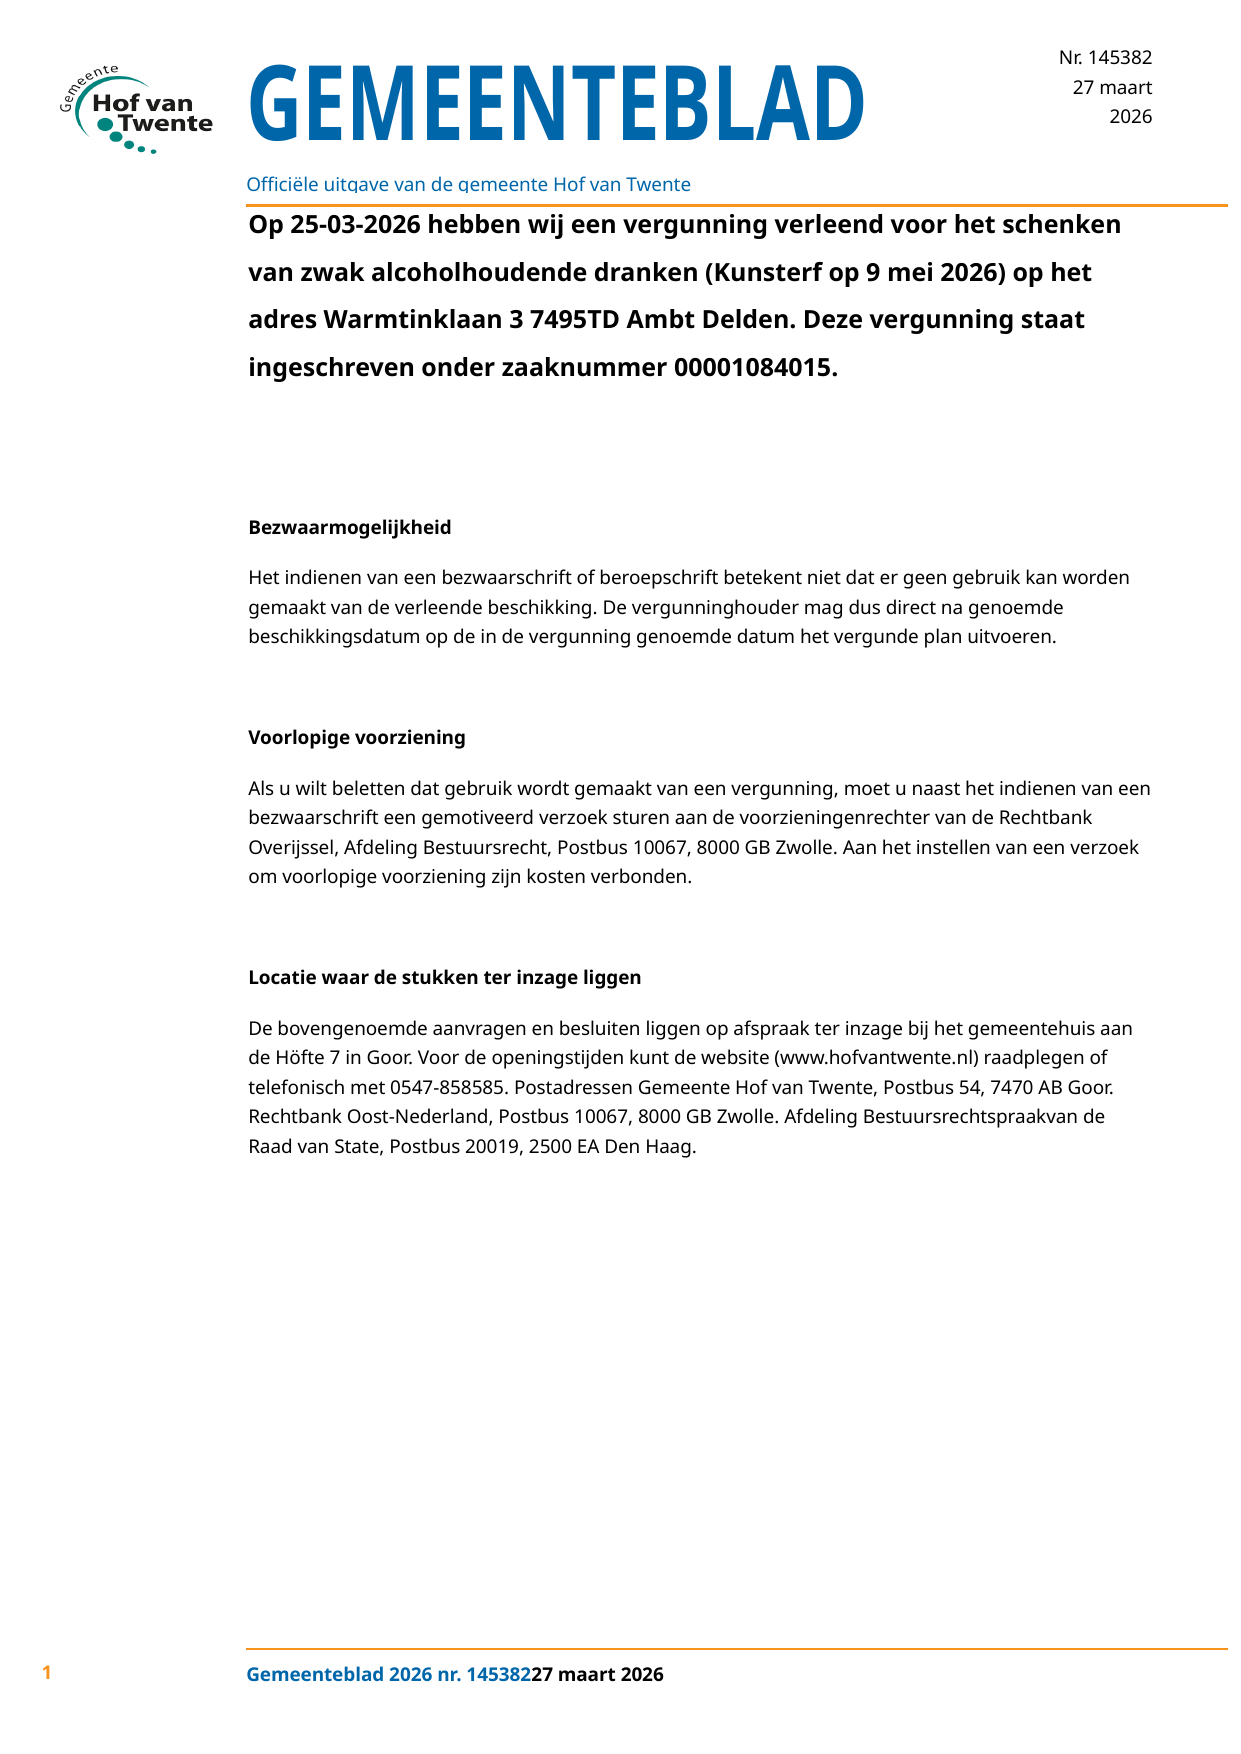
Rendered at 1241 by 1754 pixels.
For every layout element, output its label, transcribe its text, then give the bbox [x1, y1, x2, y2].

text Voorlopige voorziening [248, 724, 1152, 750]
text Als u wilt beletten dat gebruik wordt gemaakt van een vergunning, moet u naast het indienen van een bezwaarschrift een gemotiveerd verzoek sturen aan de voorzieningenrechter van de Rechtbank Overijssel, Afdeling Bestuursrecht, Postbus 10067, 8000 GB Zwolle. Aan het instellen van een verzoek om voorlopige voorziening zijn kosten verbonden. [248, 775, 1152, 889]
picture [41, 47, 231, 172]
text Op 25-03-2026 hebben wij een vergunning verleend voor het schenken van zwak alcoholhoudende dranken (Kunsterf op 9 mei 2026) op het adres Warmtinklaan 3 7495TD Ambt Delden. Deze vergunning staat ingeschreven onder zaaknummer 00001084015. [248, 207, 1152, 384]
text Bezwaarmogelijkheid [248, 514, 1152, 540]
text Locatie waar de stukken ter inzage liggen [248, 964, 1152, 990]
text Het indienen van een bezwaarschrift of beroepschrift betekent niet dat er geen gebruik kan worden gemaakt van de verleende beschikking. De vergunninghouder mag dus direct na genoemde beschikkingsdatum op de in de vergunning genoemde datum het vergunde plan uitvoeren. [248, 564, 1152, 649]
text De bovengenoemde aanvragen en besluiten liggen op afspraak ter inzage bij het gemeentehuis aan de Höfte 7 in Goor. Voor de openingstijden kunt de website (www.hofvantwente.nl) raadplegen of telefonisch met 0547-858585. Postadressen Gemeente Hof van Twente, Postbus 54, 7470 AB Goor. Rechtbank Oost-Nederland, Postbus 10067, 8000 GB Zwolle. Afdeling Bestuursrechtspraakvan de Raad van State, Postbus 20019, 2500 EA Den Haag. [248, 1015, 1152, 1159]
